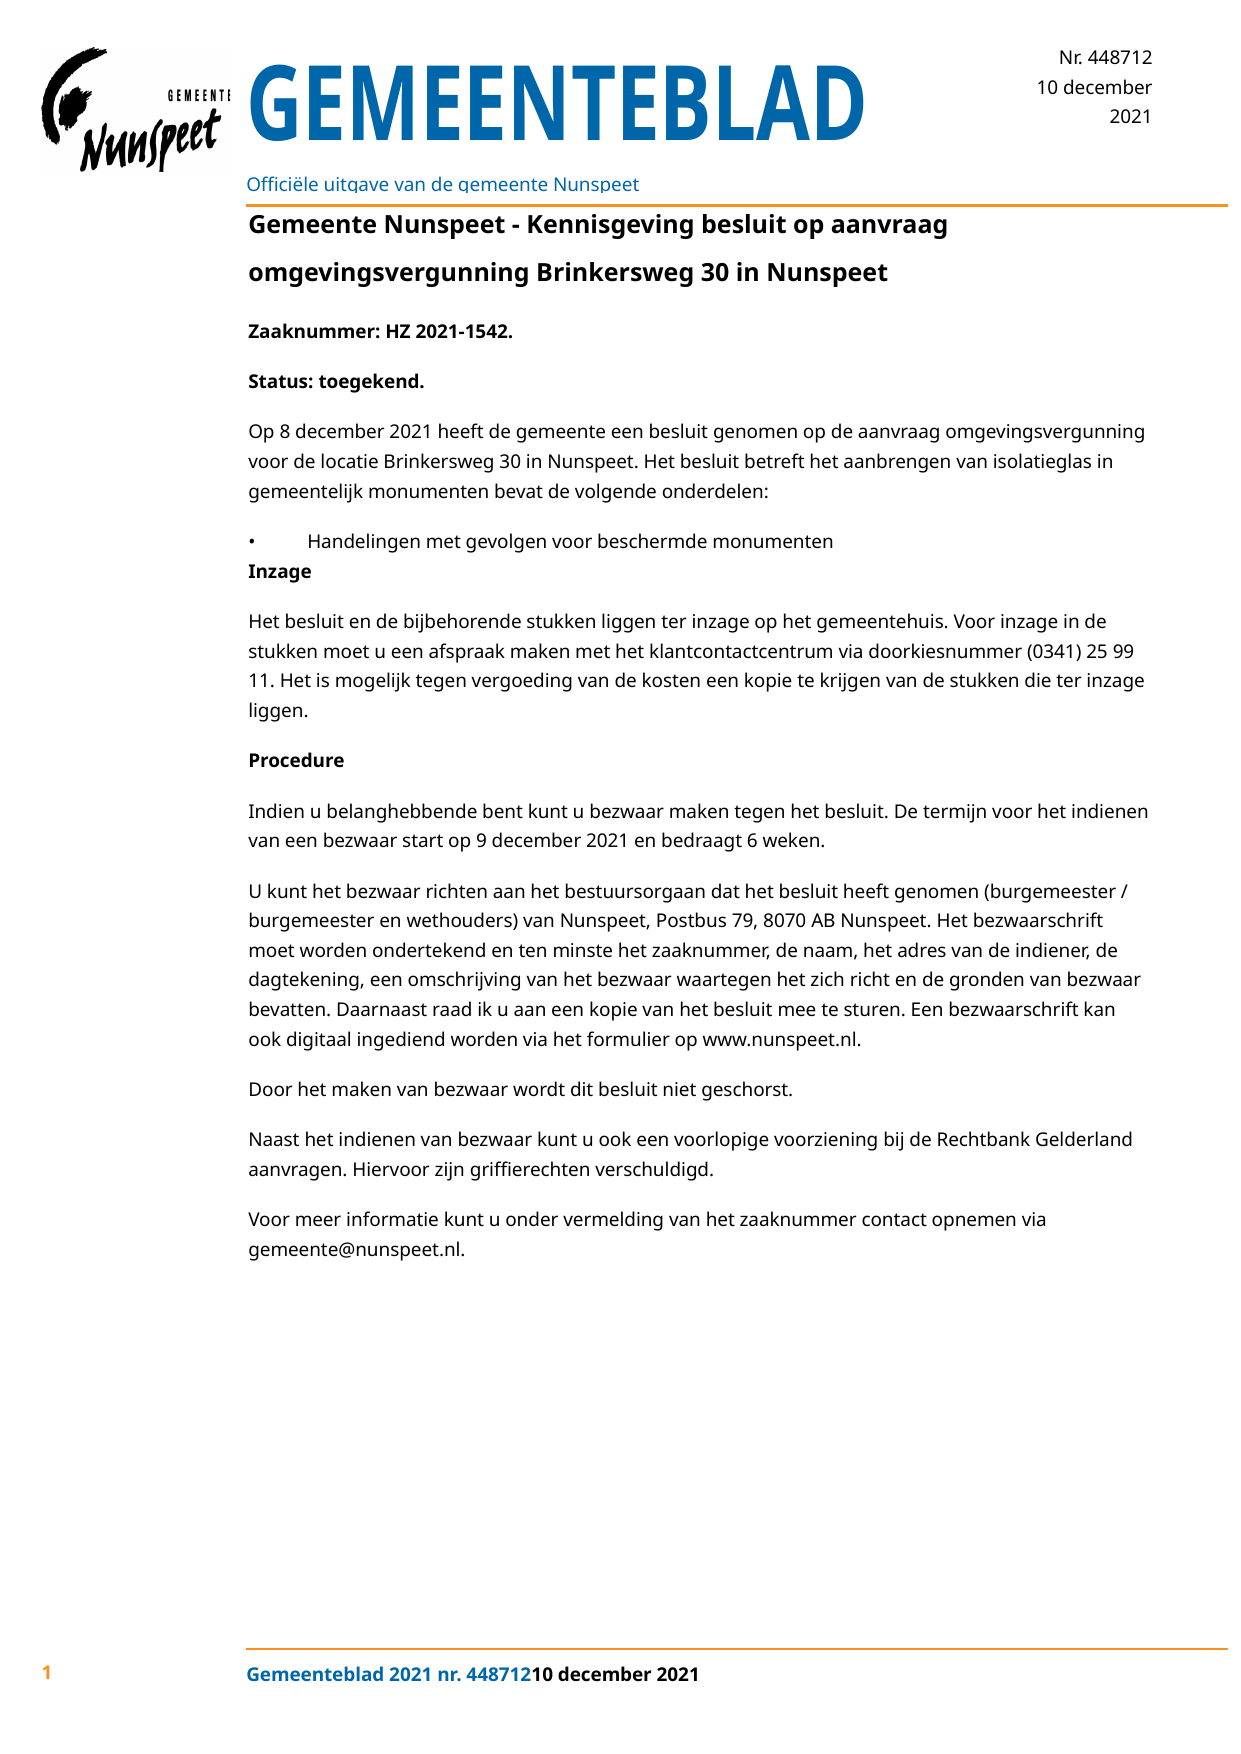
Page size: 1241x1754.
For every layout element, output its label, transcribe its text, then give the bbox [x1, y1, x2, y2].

text Naast het indienen van bezwaar kunt u ook een voorlopige voorziening bij de Rechtbank Gelderland aanvragen. Hiervoor zijn griffierechten verschuldigd. [248, 1127, 1152, 1182]
text Zaaknummer: HZ 2021-1542. [248, 318, 1152, 344]
text U kunt het bezwaar richten aan het bestuursorgaan dat het besluit heeft genomen (burgemeester / burgemeester en wethouders) van Nunspeet, Postbus 79, 8070 AB Nunspeet. Het bezwaarschrift moet worden ondertekend en ten minste het zaaknummer, de naam, het adres van de indiener, de dagtekening, een omschrijving van het bezwaar waartegen het zich richt en de gronden van bezwaar bevatten. Daarnaast raad ik u aan een kopie van het besluit mee te sturen. Een bezwaarschrift kan ook digitaal ingediend worden via het formulier op www.nunspeet.nl. [248, 878, 1152, 1052]
text Door het maken van bezwaar wordt dit besluit niet geschorst. [248, 1076, 1152, 1102]
picture [41, 47, 231, 172]
text Op 8 december 2021 heeft de gemeente een besluit genomen op de aanvraag omgevingsvergunning voor de locatie Brinkersweg 30 in Nunspeet. Het besluit betreft het aanbrengen van isolatieglas in gemeentelijk monumenten bevat de volgende onderdelen: [248, 419, 1152, 504]
text Voor meer informatie kunt u onder vermelding van het zaaknummer contact opnemen via gemeente@nunspeet.nl. [248, 1207, 1152, 1262]
text Het besluit en de bijbehorende stukken liggen ter inzage op het gemeentehuis. Voor inzage in de stukken moet u een afspraak maken met het klantcontactcentrum via doorkiesnummer (0341) 25 99 11. Het is mogelijk tegen vergoeding van de kosten een kopie te krijgen van de stukken die ter inzage liggen. [248, 608, 1152, 723]
text Gemeente Nunspeet - Kennisgeving besluit op aanvraag omgevingsvergunning Brinkersweg 30 in Nunspeet [248, 207, 1152, 288]
text Inzage [248, 558, 1152, 584]
text Status: toegekend. [248, 368, 1152, 394]
text Indien u belanghebbende bent kunt u bezwaar maken tegen het besluit. De termijn voor het indienen van een bezwaar start op 9 december 2021 en bedraagt 6 weken. [248, 798, 1152, 853]
list Handelingen met gevolgen voor beschermde monumenten [248, 528, 1152, 554]
text Procedure [248, 747, 1152, 773]
